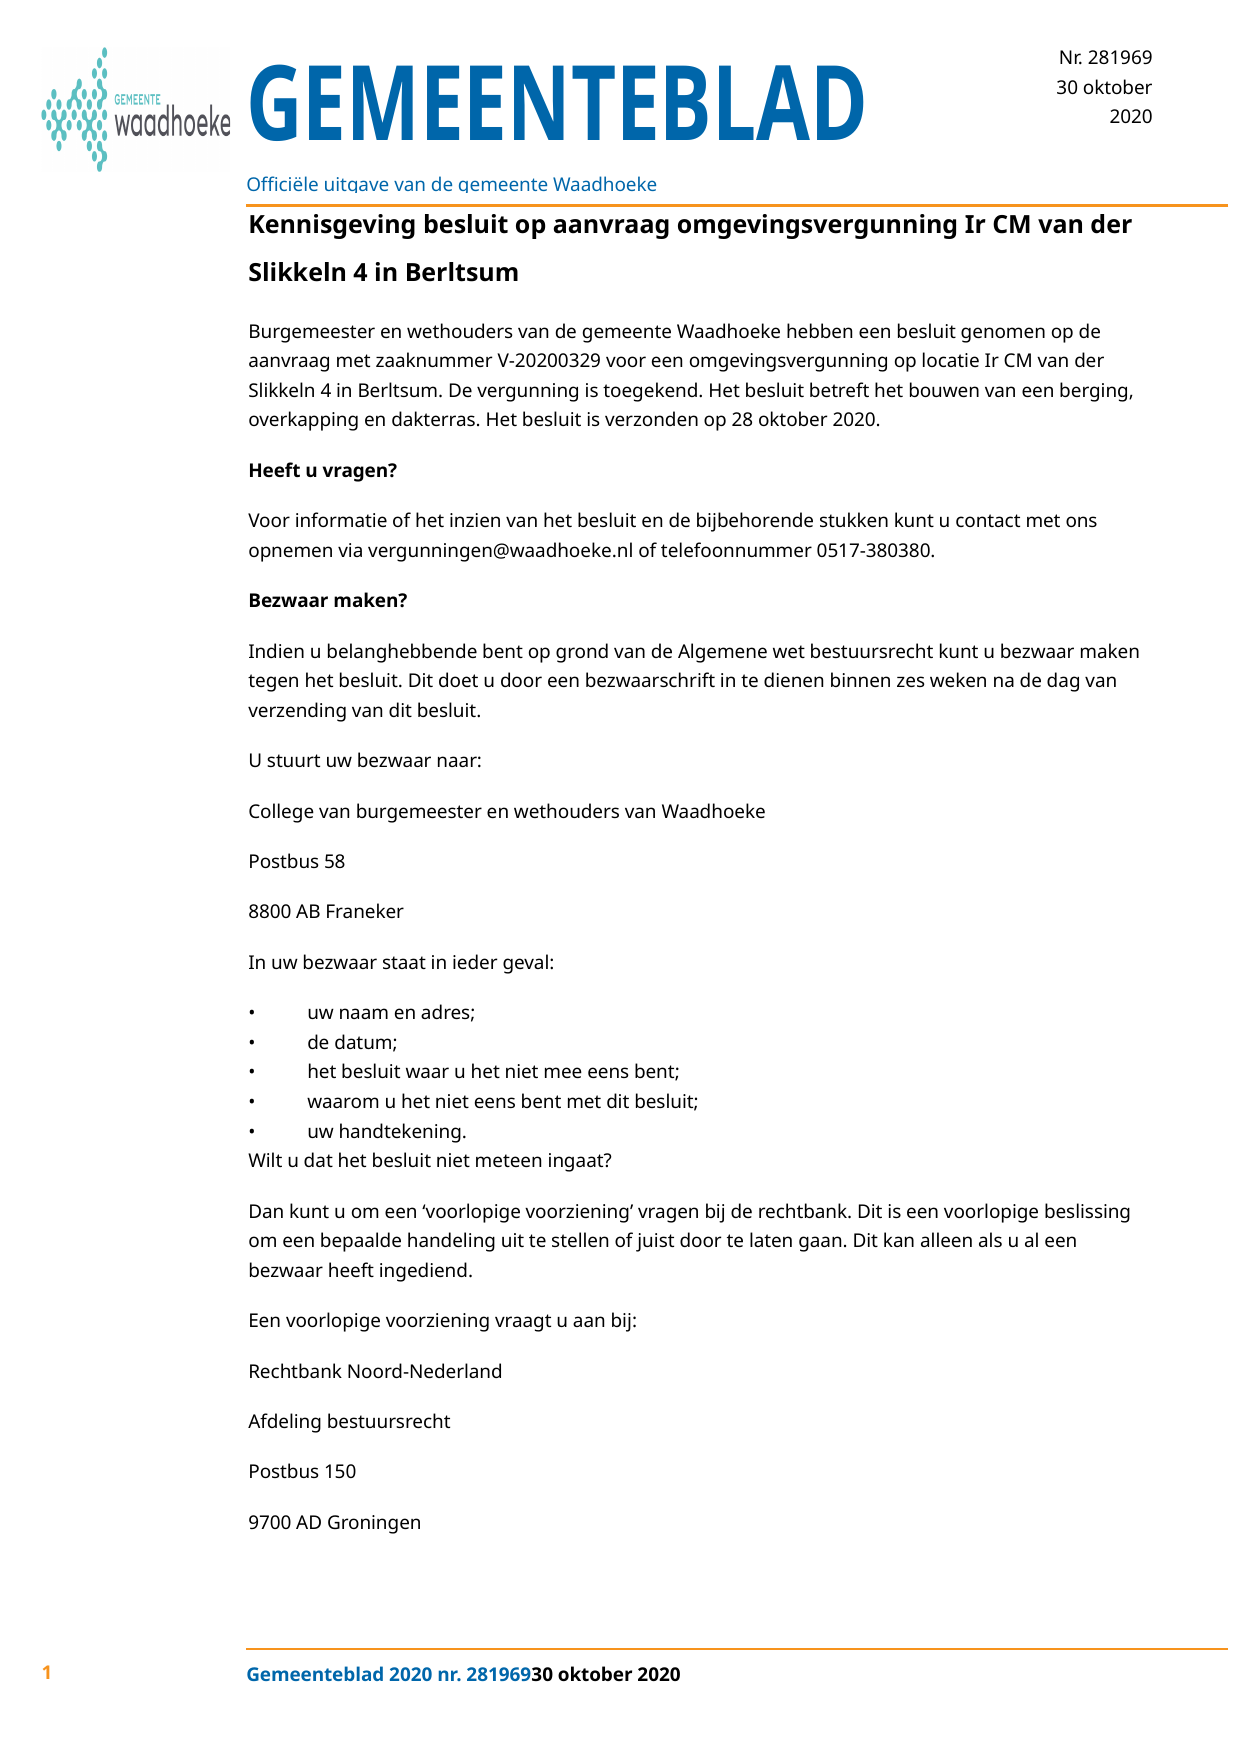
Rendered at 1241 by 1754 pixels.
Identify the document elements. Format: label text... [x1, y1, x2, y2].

list uw naam en adres; [248, 999, 1152, 1025]
text Kennisgeving besluit op aanvraag omgevingsvergunning Ir CM van der Slikkeln 4 in Berltsum [248, 207, 1152, 288]
text Postbus 58 [248, 848, 1152, 874]
text Heeft u vragen? [248, 457, 1152, 483]
text Afdeling bestuursrecht [248, 1408, 1152, 1434]
text Dan kunt u om een ‘voorlopige voorziening’ vragen bij de rechtbank. Dit is een voorlopige beslissing om een bepaalde handeling uit te stellen of juist door te laten gaan. Dit kan alleen als u al een bezwaar heeft ingediend. [248, 1198, 1152, 1283]
text Postbus 150 [248, 1459, 1152, 1484]
text 9700 AD Groningen [248, 1509, 1152, 1535]
text Burgemeester en wethouders van de gemeente Waadhoeke hebben een besluit genomen op de aanvraag met zaaknummer V-20200329 voor een omgevingsvergunning op locatie Ir CM van der Slikkeln 4 in Berltsum. De vergunning is toegekend. Het besluit betreft het bouwen van een berging, overkapping en dakterras. Het besluit is verzonden op 28 oktober 2020. [248, 318, 1152, 432]
text Rechtbank Noord-Nederland [248, 1358, 1152, 1384]
picture [41, 47, 231, 172]
text Wilt u dat het besluit niet meteen ingaat? [248, 1147, 1152, 1173]
list het besluit waar u het niet mee eens bent; [248, 1059, 1152, 1084]
list waarom u het niet eens bent met dit besluit; [248, 1088, 1152, 1114]
list de datum; [248, 1029, 1152, 1055]
list uw handtekening. [248, 1118, 1152, 1144]
text Een voorlopige voorziening vraagt u aan bij: [248, 1307, 1152, 1333]
text Bezwaar maken? [248, 587, 1152, 613]
text Voor informatie of het inzien van het besluit en de bijbehorende stukken kunt u contact met ons opnemen via vergunningen@waadhoeke.nl of telefoonnummer 0517-380380. [248, 507, 1152, 563]
text College van burgemeester en wethouders van Waadhoeke [248, 798, 1152, 824]
text U stuurt uw bezwaar naar: [248, 747, 1152, 773]
text In uw bezwaar staat in ieder geval: [248, 949, 1152, 975]
text 8800 AB Franeker [248, 899, 1152, 924]
text Indien u belanghebbende bent op grond van de Algemene wet bestuursrecht kunt u bezwaar maken tegen het besluit. Dit doet u door een bezwaarschrift in te dienen binnen zes weken na de dag van verzending van dit besluit. [248, 638, 1152, 723]
